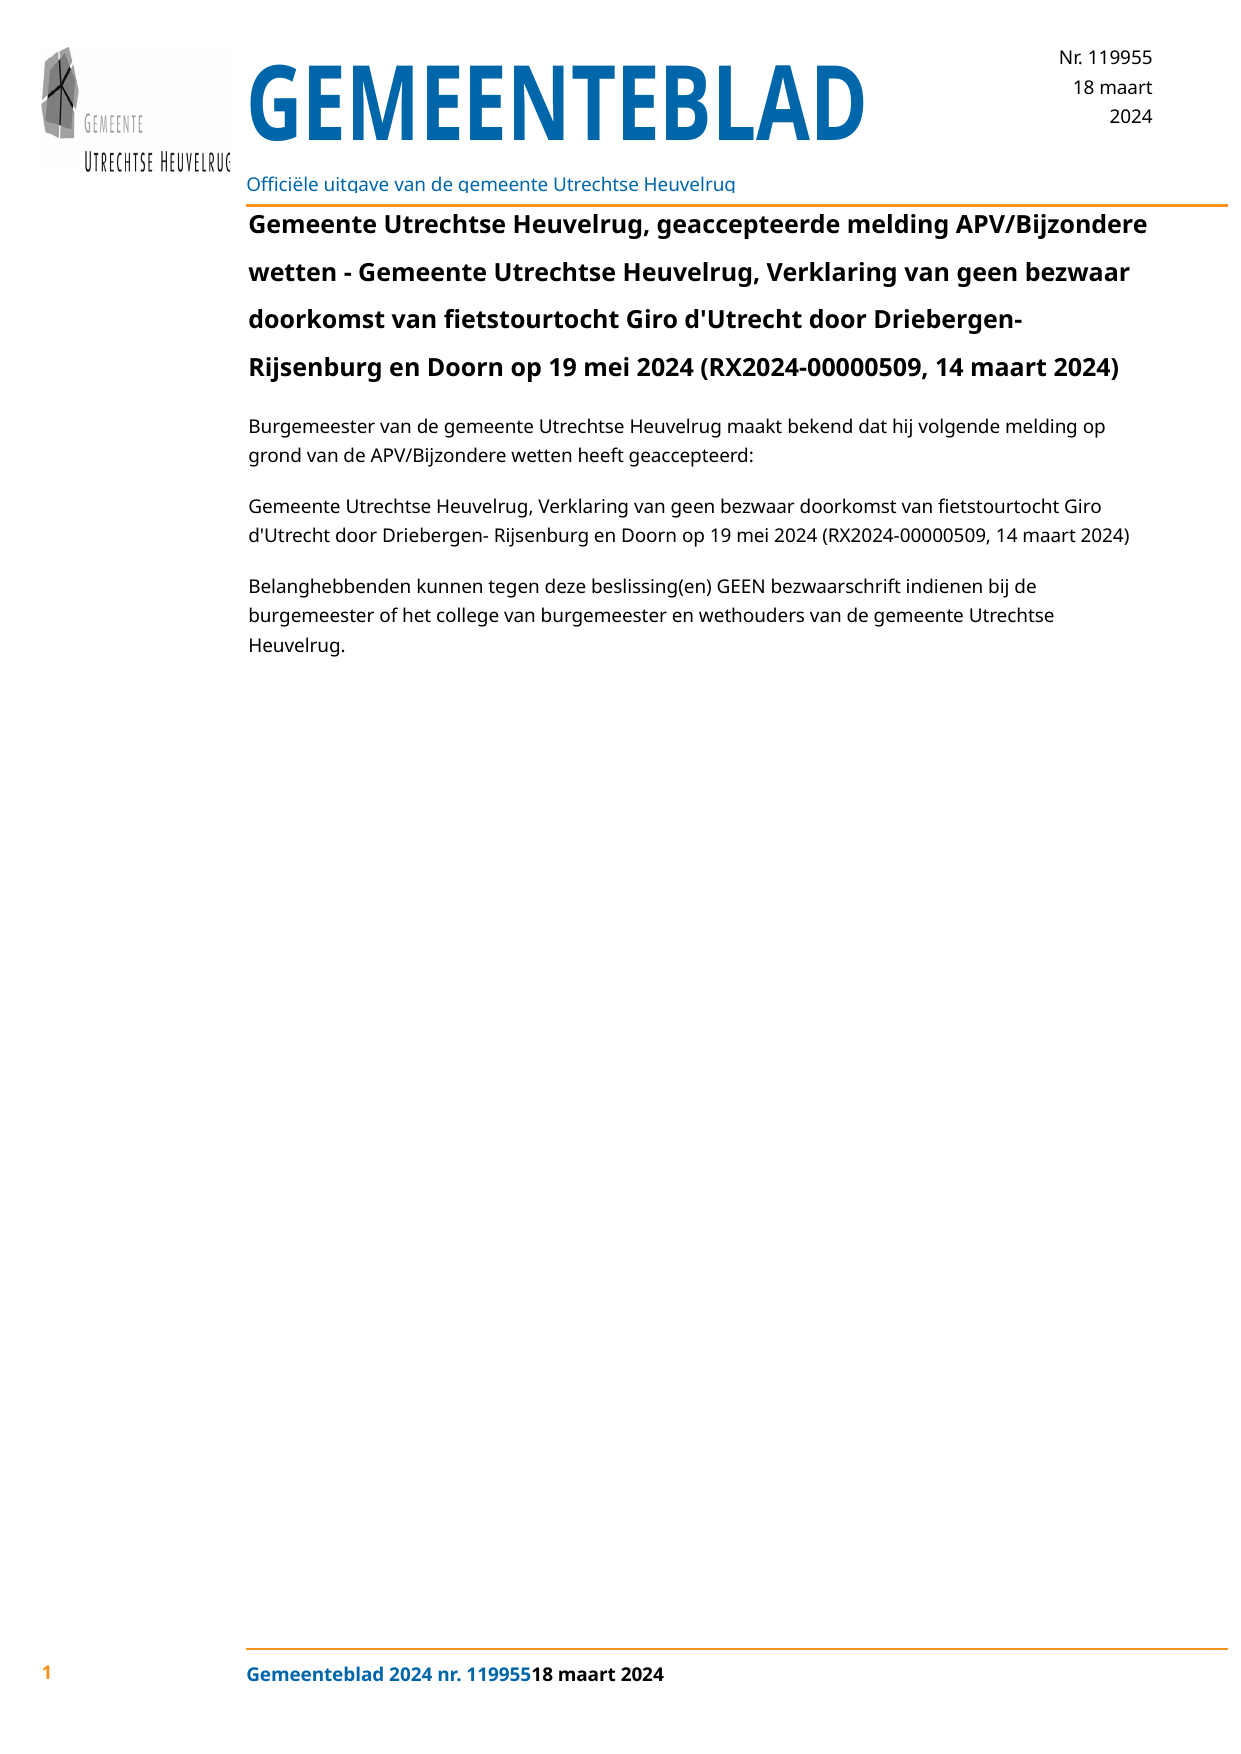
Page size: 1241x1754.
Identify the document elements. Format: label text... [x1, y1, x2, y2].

text Gemeente Utrechtse Heuvelrug, geaccepteerde melding APV/Bijzondere wetten - Gemeente Utrechtse Heuvelrug, Verklaring van geen bezwaar doorkomst van fietstourtocht Giro d'Utrecht door Driebergen- Rijsenburg en Doorn op 19 mei 2024 (RX2024-00000509, 14 maart 2024) [248, 207, 1152, 384]
text Burgemeester van de gemeente Utrechtse Heuvelrug maakt bekend dat hij volgende melding op grond van de APV/Bijzondere wetten heeft geaccepteerd: [248, 413, 1152, 468]
picture [41, 47, 231, 172]
text Gemeente Utrechtse Heuvelrug, Verklaring van geen bezwaar doorkomst van fietstourtocht Giro d'Utrecht door Driebergen- Rijsenburg en Doorn op 19 mei 2024 (RX2024-00000509, 14 maart 2024) [248, 493, 1152, 548]
text Belanghebbenden kunnen tegen deze beslissing(en) GEEN bezwaarschrift indienen bij de burgemeester of het college van burgemeester en wethouders van de gemeente Utrechtse Heuvelrug. [248, 573, 1152, 658]
